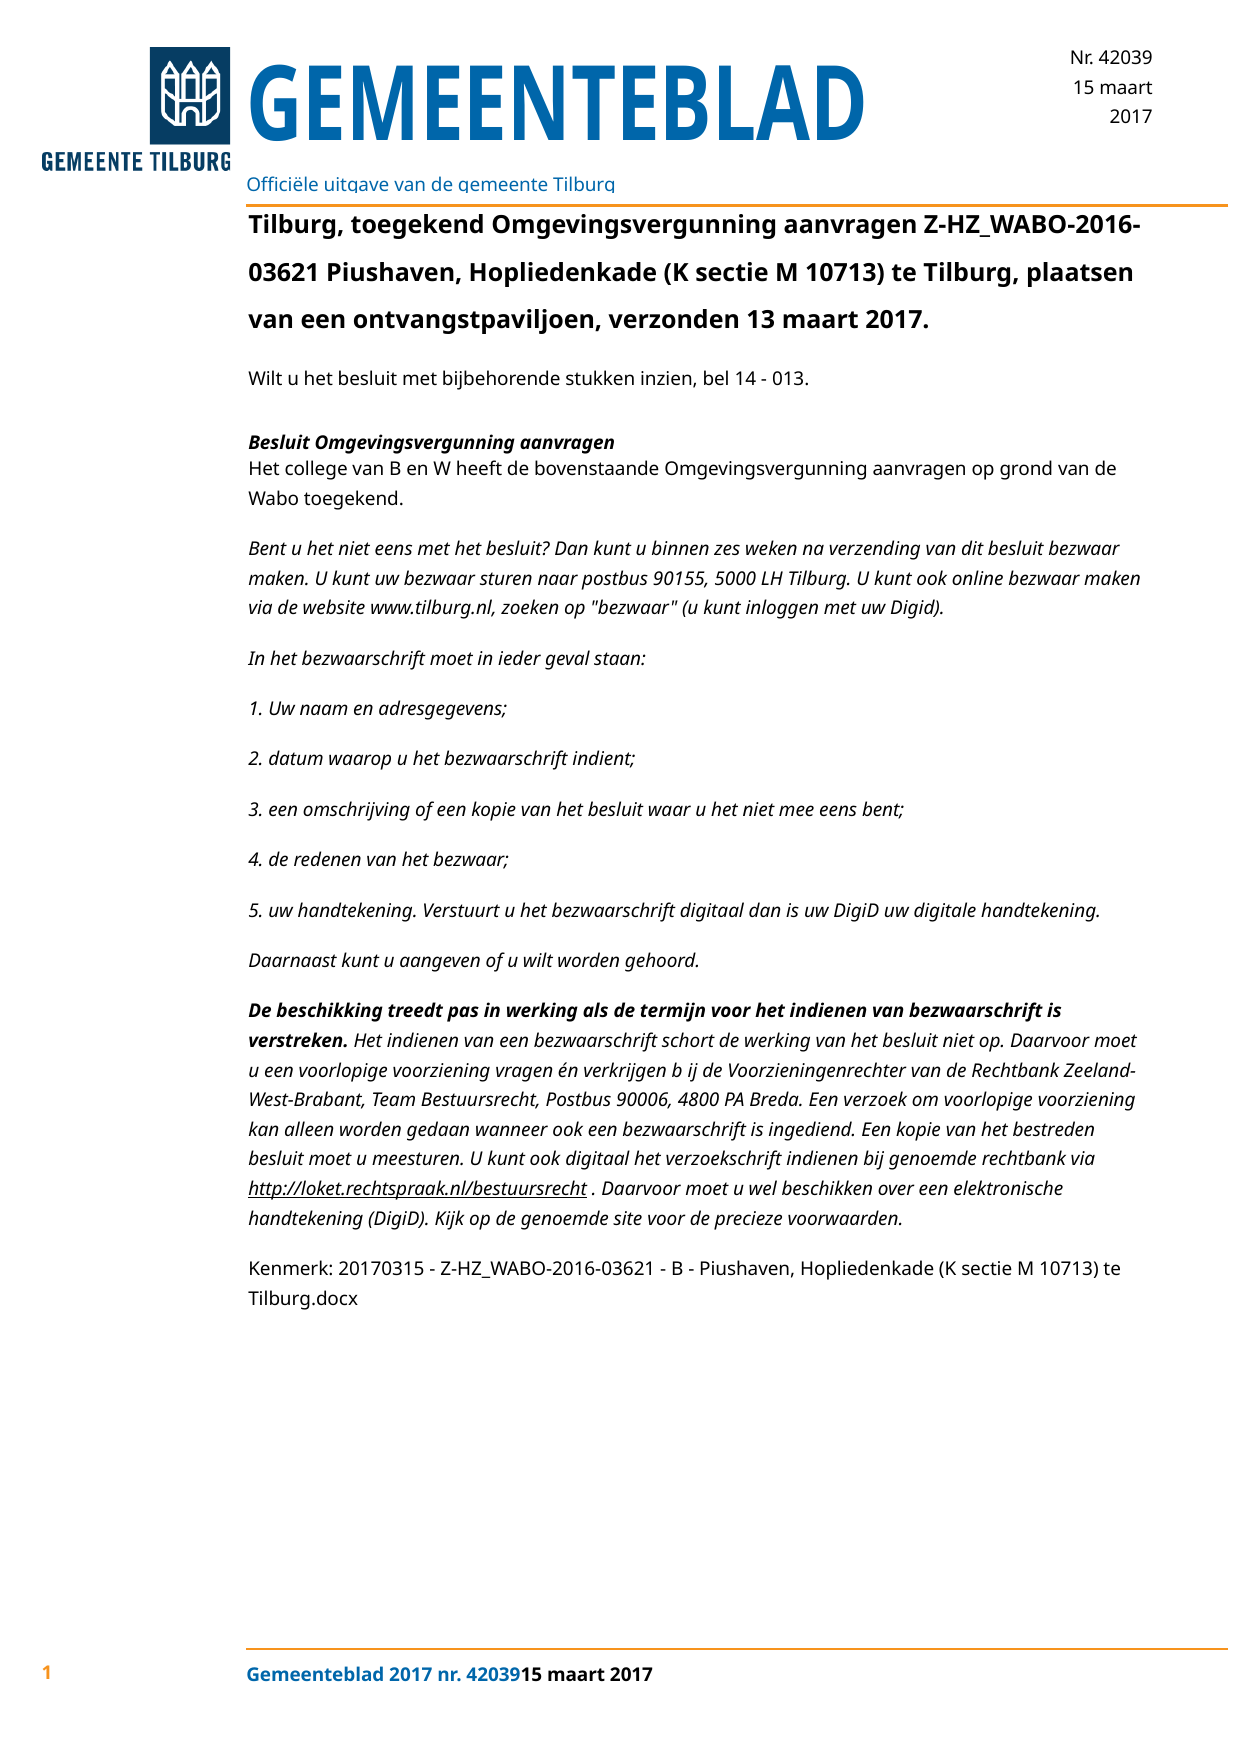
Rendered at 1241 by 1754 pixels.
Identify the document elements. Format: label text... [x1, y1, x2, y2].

text De beschikking treedt pas in werking als de termijn voor het indienen van bezwaarschrift is verstreken. Het indienen van een bezwaarschrift schort de werking van het besluit niet op. Daarvoor moet u een voorlopige voorziening vragen én verkrijgen b ij de Voorzieningenrechter van de Rechtbank Zeeland-West-Brabant, Team Bestuursrecht, Postbus 90006, 4800 PA Breda. Een verzoek om voorlopige voorziening kan alleen worden gedaan wanneer ook een bezwaarschrift is ingediend. Een kopie van het bestreden besluit moet u meesturen. U kunt ook digitaal het verzoekschrift indienen bij genoemde rechtbank via http://loket.rechtspraak.nl/bestuursrecht . Daarvoor moet u wel beschikken over een elektronische handtekening (DigiD). Kijk op de genoemde site voor de precieze voorwaarden. [248, 998, 1152, 1231]
text 4. de redenen van het bezwaar; [248, 846, 1152, 872]
text Besluit Omgevingsvergunning aanvragen [248, 429, 1152, 455]
text 1. Uw naam en adresgegevens; [248, 695, 1152, 721]
text 3. een omschrijving of een kopie van het besluit waar u het niet mee eens bent; [248, 796, 1152, 822]
text Daarnaast kunt u aangeven of u wilt worden gehoord. [248, 947, 1152, 973]
text 2. datum waarop u het bezwaarschrift indient; [248, 746, 1152, 771]
text Kenmerk: 20170315 - Z-HZ_WABO-2016-03621 - B - Piushaven, Hopliedenkade (K sectie M 10713) te Tilburg.docx [248, 1255, 1152, 1311]
text 5. uw handtekening. Verstuurt u het bezwaarschrift digitaal dan is uw DigiD uw digitale handtekening. [248, 897, 1152, 923]
text In het bezwaarschrift moet in ieder geval staan: [248, 645, 1152, 671]
text Wilt u het besluit met bijbehorende stukken inzien, bel 14 - 013. [248, 366, 1152, 391]
text Het college van B en W heeft de bovenstaande Omgevingsvergunning aanvragen op grond van de Wabo toegekend. [248, 455, 1152, 511]
picture [41, 47, 231, 172]
text Tilburg, toegekend Omgevingsvergunning aanvragen Z-HZ_WABO-2016-03621 Piushaven, Hopliedenkade (K sectie M 10713) te Tilburg, plaatsen van een ontvangstpaviljoen, verzonden 13 maart 2017. [248, 207, 1152, 336]
text Bent u het niet eens met het besluit? Dan kunt u binnen zes weken na verzending van dit besluit bezwaar maken. U kunt uw bezwaar sturen naar postbus 90155, 5000 LH Tilburg. U kunt ook online bezwaar maken via de website www.tilburg.nl, zoeken op "bezwaar" (u kunt inloggen met uw Digid). [248, 535, 1152, 620]
